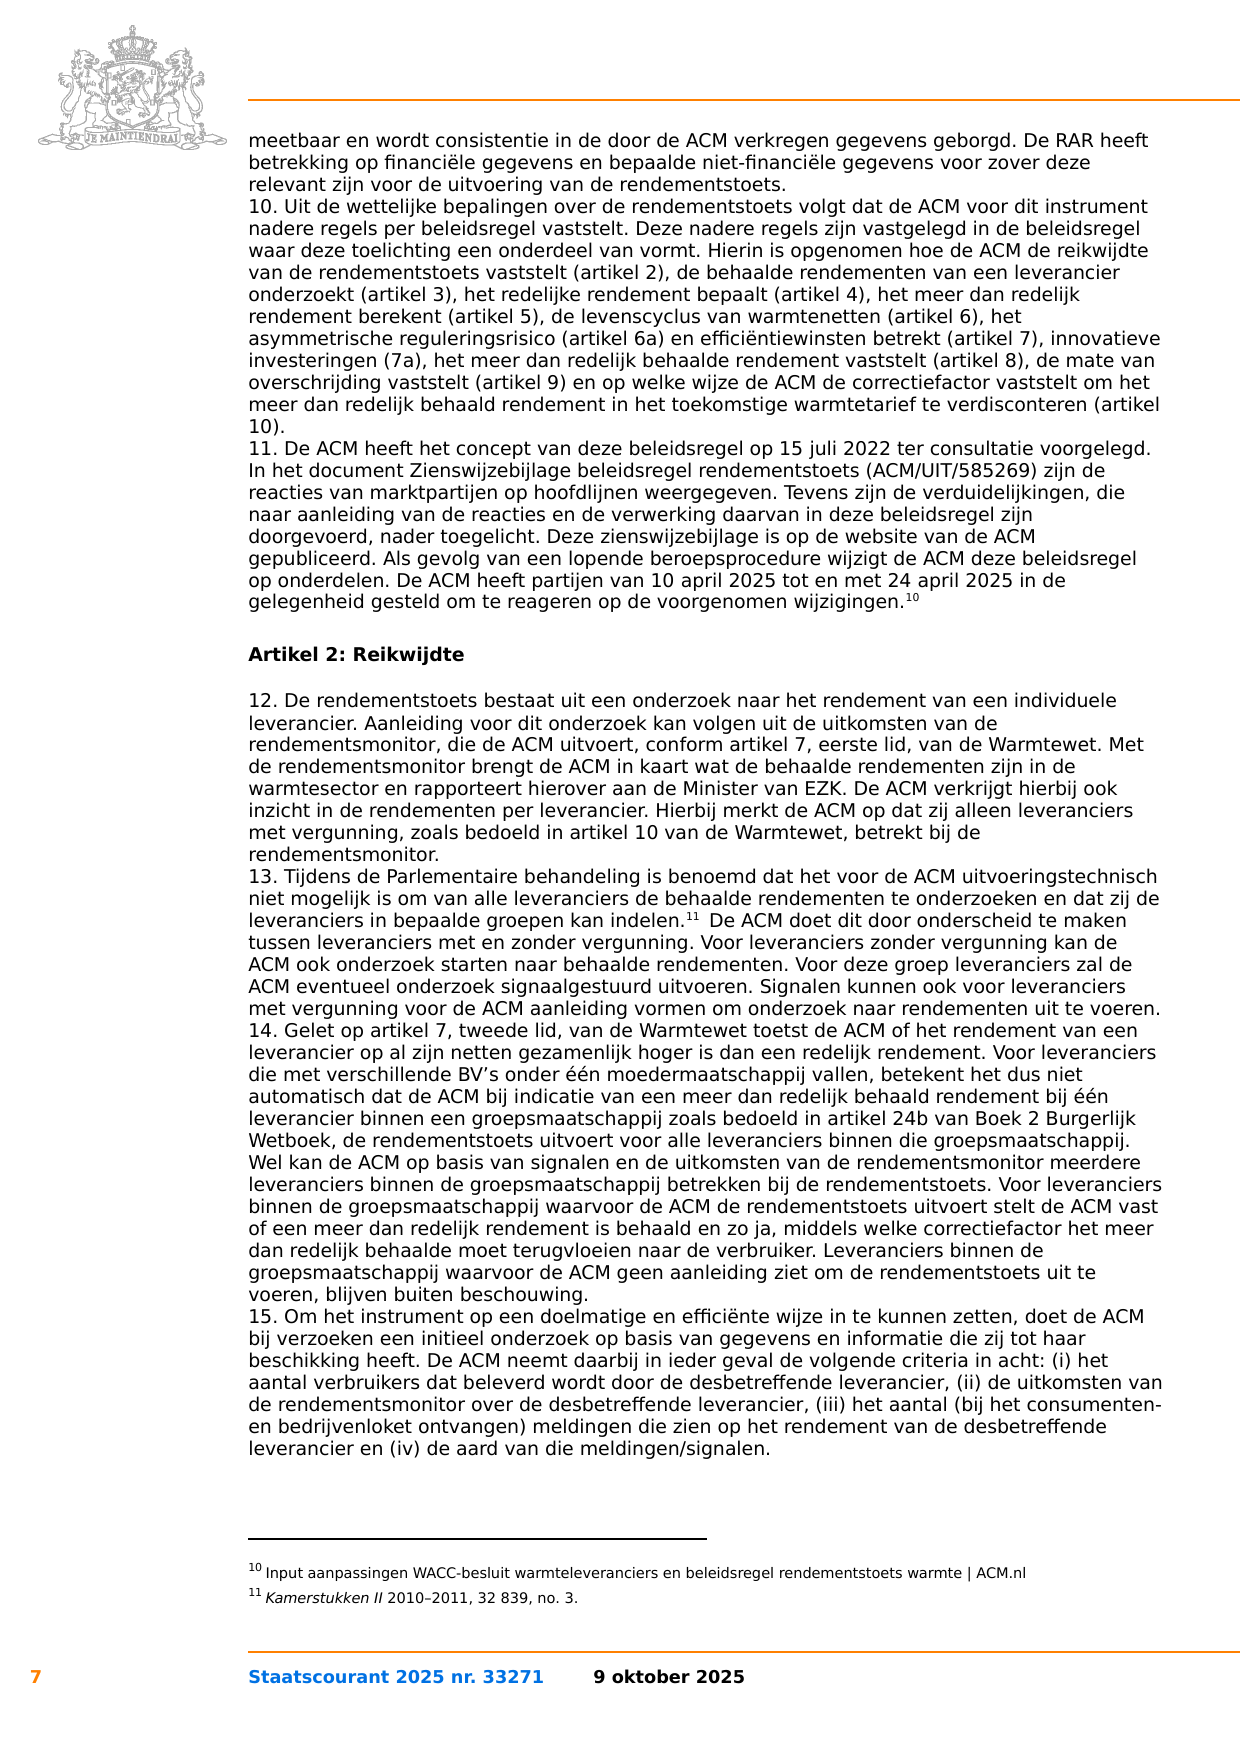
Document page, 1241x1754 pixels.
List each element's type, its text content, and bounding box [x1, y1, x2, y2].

text Input aanpassingen WACC-besluit warmteleveranciers en beleidsregel rendementstoets warmte | ACM.nl [248, 1561, 1163, 1583]
subtitle Artikel 2: Reikwijdte [248, 643, 1163, 665]
text meetbaar en wordt consistentie in de door de ACM verkregen gegevens geborgd. De RAR heeft betrekking op financiële gegevens en bepaalde niet-financiële gegevens voor zover deze relevant zijn voor de uitvoering van de rendementstoets. [248, 130, 1163, 196]
text 14. Gelet op artikel 7, tweede lid, van de Warmtewet toetst de ACM of het rendement van een leverancier op al zijn netten gezamenlijk hoger is dan een redelijk rendement. Voor leveranciers die met verschillende BV’s onder één moedermaatschappij vallen, betekent het dus niet automatisch dat de ACM bij indicatie van een meer dan redelijk behaald rendement bij één leverancier binnen een groepsmaatschappij zoals bedoeld in artikel 24b van Boek 2 Burgerlijk Wetboek, de rendementstoets uitvoert voor alle leveranciers binnen die groepsmaatschappij. Wel kan de ACM op basis van signalen en de uitkomsten van de rendementsmonitor meerdere leveranciers binnen de groepsmaatschappij betrekken bij de rendementstoets. Voor leveranciers binnen de groepsmaatschappij waarvoor de ACM de rendementstoets uitvoert stelt de ACM vast of een meer dan redelijk rendement is behaald en zo ja, middels welke correctiefactor het meer dan redelijk behaalde moet terugvloeien naar de verbruiker. Leveranciers binnen de groepsmaatschappij waarvoor de ACM geen aanleiding ziet om de rendementstoets uit te voeren, blijven buiten beschouwing. [248, 1020, 1163, 1306]
text 10. Uit de wettelijke bepalingen over de rendementstoets volgt dat de ACM voor dit instrument nadere regels per beleidsregel vaststelt. Deze nadere regels zijn vastgelegd in de beleidsregel waar deze toelichting een onderdeel van vormt. Hierin is opgenomen hoe de ACM de reikwijdte van de rendementstoets vaststelt (artikel 2), de behaalde rendementen van een leverancier onderzoekt (artikel 3), het redelijke rendement bepaalt (artikel 4), het meer dan redelijk rendement berekent (artikel 5), de levenscyclus van warmtenetten (artikel 6), het asymmetrische reguleringsrisico (artikel 6a) en efficiëntiewinsten betrekt (artikel 7), innovatieve investeringen (7a), het meer dan redelijk behaalde rendement vaststelt (artikel 8), de mate van overschrijding vaststelt (artikel 9) en op welke wijze de ACM de correctiefactor vaststelt om het meer dan redelijk behaald rendement in het toekomstige warmtetarief te verdisconteren (artikel 10). [248, 196, 1163, 438]
text 15. Om het instrument op een doelmatige en efficiënte wijze in te kunnen zetten, doet de ACM bij verzoeken een initieel onderzoek op basis van gegevens en informatie die zij tot haar beschikking heeft. De ACM neemt daarbij in ieder geval de volgende criteria in acht: (i) het aantal verbruikers dat beleverd wordt door de desbetreffende leverancier, (ii) de uitkomsten van de rendementsmonitor over de desbetreffende leverancier, (iii) het aantal (bij het consumenten- en bedrijvenloket ontvangen) meldingen die zien op het rendement van de desbetreffende leverancier en (iv) de aard van die meldingen/signalen. [248, 1306, 1163, 1460]
picture [38, 25, 227, 150]
text 12. De rendementstoets bestaat uit een onderzoek naar het rendement van een individuele leverancier. Aanleiding voor dit onderzoek kan volgen uit de uitkomsten van de rendementsmonitor, die de ACM uitvoert, conform artikel 7, eerste lid, van de Warmtewet. Met de rendementsmonitor brengt de ACM in kaart wat de behaalde rendementen zijn in de warmtesector en rapporteert hierover aan de Minister van EZK. De ACM verkrijgt hierbij ook inzicht in de rendementen per leverancier. Hierbij merkt de ACM op dat zij alleen leveranciers met vergunning, zoals bedoeld in artikel 10 van de Warmtewet, betrekt bij de rendementsmonitor. [248, 690, 1163, 866]
text 11. De ACM heeft het concept van deze beleidsregel op 15 juli 2022 ter consultatie voorgelegd. In het document Zienswijzebijlage beleidsregel rendementstoets (ACM/UIT/585269) zijn de reacties van marktpartijen op hoofdlijnen weergegeven. Tevens zijn de verduidelijkingen, die naar aanleiding van de reacties en de verwerking daarvan in deze beleidsregel zijn doorgevoerd, nader toegelicht. Deze zienswijzebijlage is op de website van de ACM gepubliceerd. Als gevolg van een lopende beroepsprocedure wijzigt de ACM deze beleidsregel op onderdelen. De ACM heeft partijen van 10 april 2025 tot en met 24 april 2025 in de gelegenheid gesteld om te reageren op de voorgenomen wijzigingen. [248, 438, 1163, 613]
text Kamerstukken II 2010–2011, 32 839, no. 3. [248, 1586, 1163, 1608]
text 13. Tijdens de Parlementaire behandeling is benoemd dat het voor de ACM uitvoeringstechnisch niet mogelijk is om van alle leveranciers de behaalde rendementen te onderzoeken en dat zij de leveranciers in bepaalde groepen kan indelen. De ACM doet dit door onderscheid te maken tussen leveranciers met en zonder vergunning. Voor leveranciers zonder vergunning kan de ACM ook onderzoek starten naar behaalde rendementen. Voor deze groep leveranciers zal de ACM eventueel onderzoek signaalgestuurd uitvoeren. Signalen kunnen ook voor leveranciers met vergunning voor de ACM aanleiding vormen om onderzoek naar rendementen uit te voeren. [248, 866, 1163, 1020]
